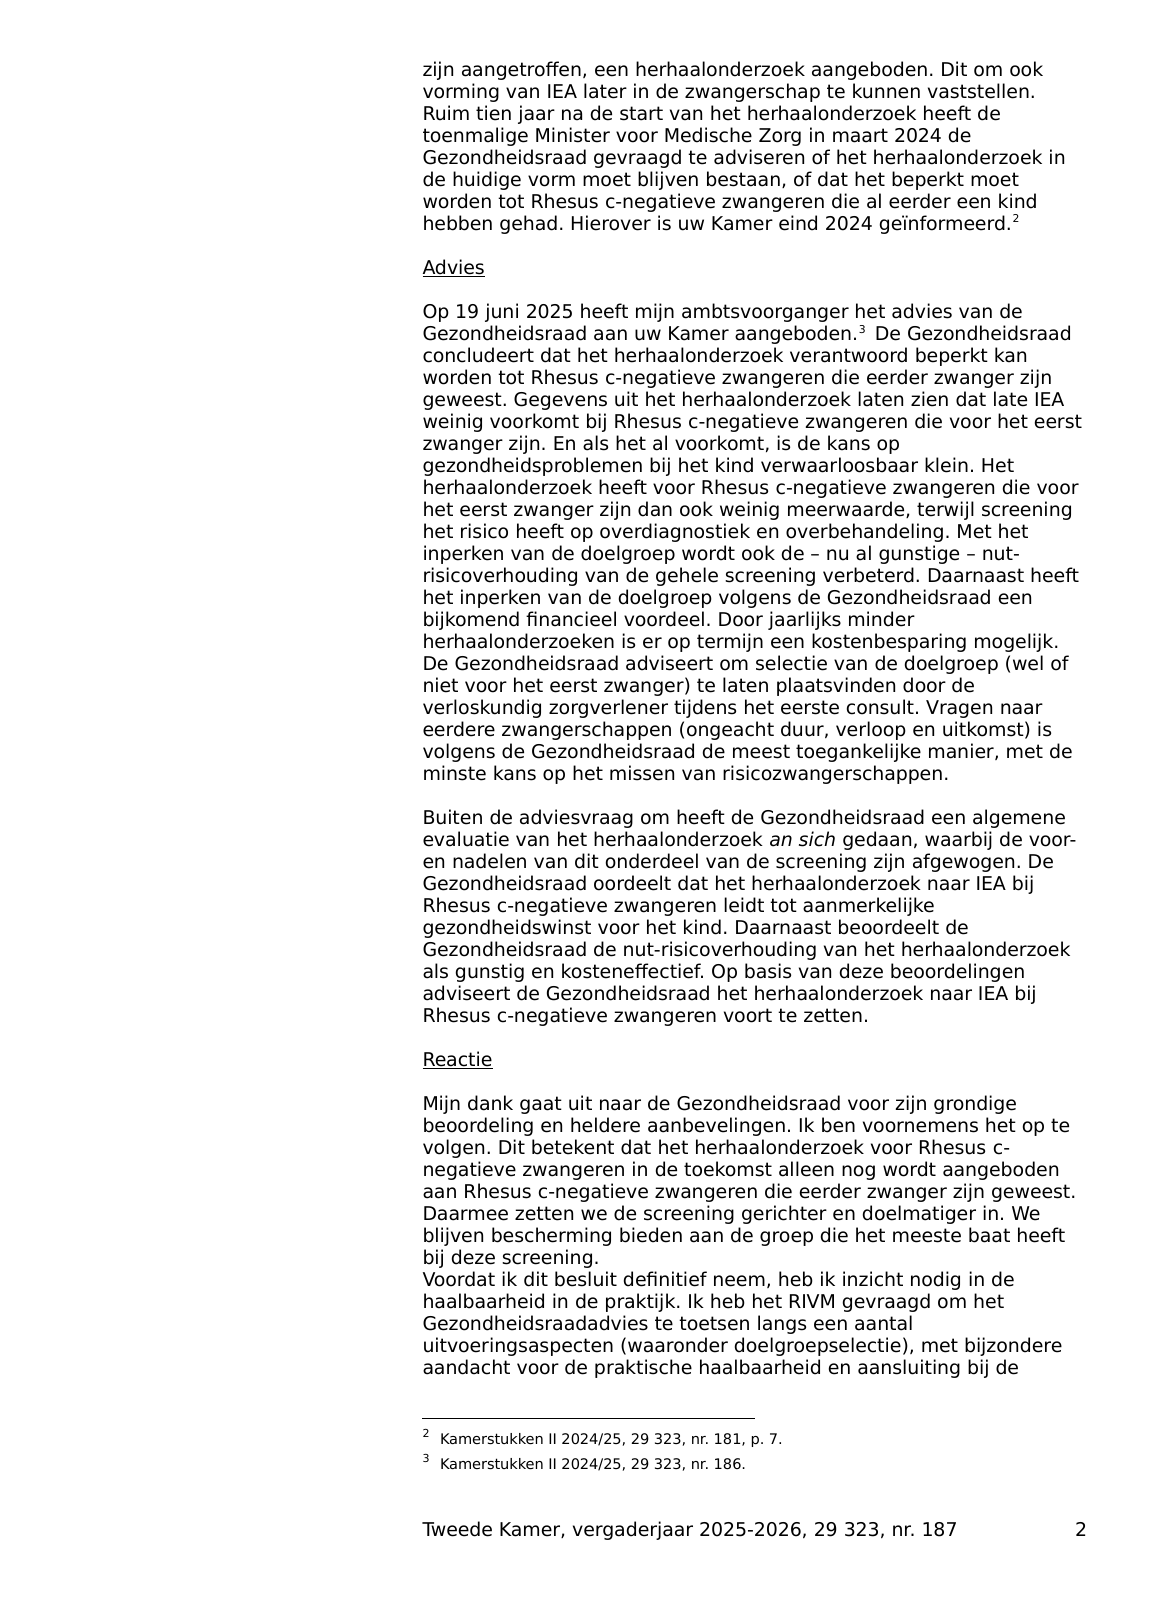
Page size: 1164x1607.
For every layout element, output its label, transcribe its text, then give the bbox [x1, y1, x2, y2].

text Kamerstukken II 2024/25, 29 323, nr. 186. [422, 1452, 1087, 1474]
text zijn aangetroffen, een herhaalonderzoek aangeboden. Dit om ook vorming van IEA later in de zwangerschap te kunnen vaststellen. Ruim tien jaar na de start van het herhaalonderzoek heeft de toenmalige Minister voor Medische Zorg in maart 2024 de Gezondheidsraad gevraagd te adviseren of het herhaalonderzoek in de huidige vorm moet blijven bestaan, of dat het beperkt moet worden tot Rhesus c-negatieve zwangeren die al eerder een kind hebben gehad. Hierover is uw Kamer eind 2024 geïnformeerd. [422, 59, 1087, 235]
text Voordat ik dit besluit definitief neem, heb ik inzicht nodig in de haalbaarheid in de praktijk. Ik heb het RIVM gevraagd om het Gezondheidsraadadvies te toetsen langs een aantal uitvoeringsaspecten (waaronder doelgroepselectie), met bijzondere aandacht voor de praktische haalbaarheid en aansluiting bij de [422, 1269, 1087, 1379]
text Buiten de adviesvraag om heeft de Gezondheidsraad een algemene evaluatie van het herhaalonderzoek an sich gedaan, waarbij de voor- en nadelen van dit onderdeel van de screening zijn afgewogen. De Gezondheidsraad oordeelt dat het herhaalonderzoek naar IEA bij Rhesus c-negatieve zwangeren leidt tot aanmerkelijke gezondheidswinst voor het kind. Daarnaast beoordeelt de Gezondheidsraad de nut-risicoverhouding van het herhaalonderzoek als gunstig en kosteneffectief. Op basis van deze beoordelingen adviseert de Gezondheidsraad het herhaalonderzoek naar IEA bij Rhesus c-negatieve zwangeren voort te zetten. [422, 807, 1087, 1027]
text Kamerstukken II 2024/25, 29 323, nr. 181, p. 7. [422, 1427, 1087, 1449]
subtitle Advies [422, 257, 1087, 279]
text Op 19 juni 2025 heeft mijn ambtsvoorganger het advies van de Gezondheidsraad aan uw Kamer aangeboden. De Gezondheidsraad concludeert dat het herhaalonderzoek verantwoord beperkt kan worden tot Rhesus c-negatieve zwangeren die eerder zwanger zijn geweest. Gegevens uit het herhaalonderzoek laten zien dat late IEA weinig voorkomt bij Rhesus c-negatieve zwangeren die voor het eerst zwanger zijn. En als het al voorkomt, is de kans op gezondheidsproblemen bij het kind verwaarloosbaar klein. Het herhaalonderzoek heeft voor Rhesus c-negatieve zwangeren die voor het eerst zwanger zijn dan ook weinig meerwaarde, terwijl screening het risico heeft op overdiagnostiek en overbehandeling. Met het inperken van de doelgroep wordt ook de – nu al gunstige – nut-risicoverhouding van de gehele screening verbeterd. Daarnaast heeft het inperken van de doelgroep volgens de Gezondheidsraad een bijkomend financieel voordeel. Door jaarlijks minder herhaalonderzoeken is er op termijn een kostenbesparing mogelijk. De Gezondheidsraad adviseert om selectie van de doelgroep (wel of niet voor het eerst zwanger) te laten plaatsvinden door de verloskundig zorgverlener tijdens het eerste consult. Vragen naar eerdere zwangerschappen (ongeacht duur, verloop en uitkomst) is volgens de Gezondheidsraad de meest toegankelijke manier, met de minste kans op het missen van risicozwangerschappen. [422, 301, 1087, 785]
subtitle Reactie [422, 1049, 1087, 1071]
text Mijn dank gaat uit naar de Gezondheidsraad voor zijn grondige beoordeling en heldere aanbevelingen. Ik ben voornemens het op te volgen. Dit betekent dat het herhaalonderzoek voor Rhesus c-negatieve zwangeren in de toekomst alleen nog wordt aangeboden aan Rhesus c-negatieve zwangeren die eerder zwanger zijn geweest. Daarmee zetten we de screening gerichter en doelmatiger in. We blijven bescherming bieden aan de groep die het meeste baat heeft bij deze screening. [422, 1093, 1087, 1269]
